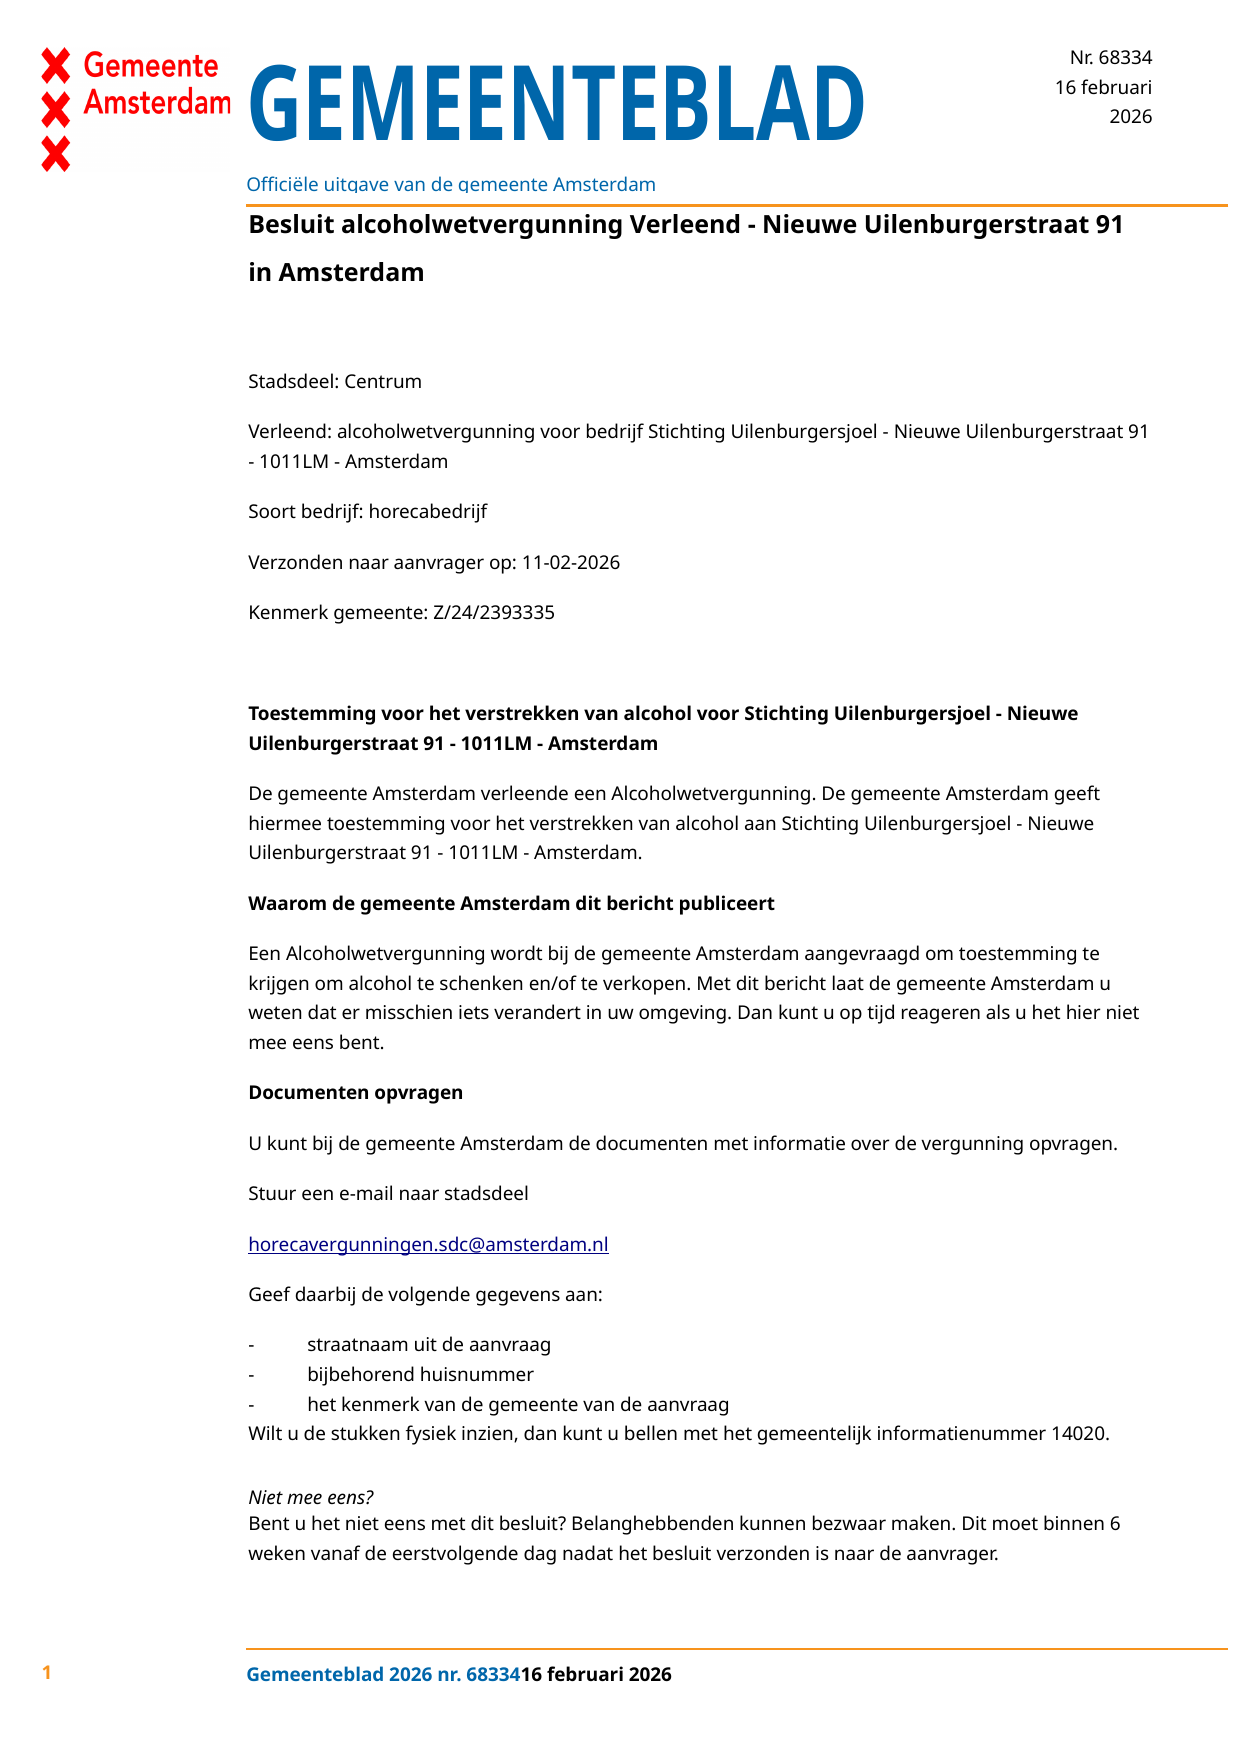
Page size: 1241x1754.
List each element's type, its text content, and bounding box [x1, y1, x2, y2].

text Waarom de gemeente Amsterdam dit bericht publiceert [248, 890, 1152, 916]
text Documenten opvragen [248, 1079, 1152, 1105]
list het kenmerk van de gemeente van de aanvraag [248, 1391, 1152, 1417]
list bijbehorend huisnummer [248, 1361, 1152, 1387]
text Niet mee eens? [248, 1484, 1152, 1510]
text Stuur een e-mail naar stadsdeel [248, 1180, 1152, 1206]
text Verzonden naar aanvrager op: 11-02-2026 [248, 549, 1152, 575]
list straatnaam uit de aanvraag [248, 1332, 1152, 1357]
text Toestemming voor het verstrekken van alcohol voor Stichting Uilenburgersjoel - Nieuwe Uilenburgerstraat 91 - 1011LM - Amsterdam [248, 700, 1152, 756]
text Kenmerk gemeente: Z/24/2393335 [248, 599, 1152, 625]
text Stadsdeel: Centrum [248, 368, 1152, 394]
text Bent u het niet eens met dit besluit? Belanghebbenden kunnen bezwaar maken. Dit moet binnen 6 weken vanaf de eerstvolgende dag nadat het besluit verzonden is naar de aanvrager. [248, 1510, 1152, 1565]
text U kunt bij de gemeente Amsterdam de documenten met informatie over de vergunning opvragen. [248, 1130, 1152, 1156]
text Geef daarbij de volgende gegevens aan: [248, 1281, 1152, 1307]
text De gemeente Amsterdam verleende een Alcoholwetvergunning. De gemeente Amsterdam geeft hiermee toestemming voor het verstrekken van alcohol aan Stichting Uilenburgersjoel - Nieuwe Uilenburgerstraat 91 - 1011LM - Amsterdam. [248, 780, 1152, 865]
picture [41, 47, 231, 172]
text Soort bedrijf: horecabedrijf [248, 499, 1152, 524]
text Wilt u de stukken fysiek inzien, dan kunt u bellen met het gemeentelijk informatienummer 14020. [248, 1420, 1152, 1446]
text Besluit alcoholwetvergunning Verleend - Nieuwe Uilenburgerstraat 91 in Amsterdam [248, 207, 1152, 288]
text Een Alcoholwetvergunning wordt bij de gemeente Amsterdam aangevraagd om toestemming te krijgen om alcohol te schenken en/of te verkopen. Met dit bericht laat de gemeente Amsterdam u weten dat er misschien iets verandert in uw omgeving. Dan kunt u op tijd reageren als u het hier niet mee eens bent. [248, 940, 1152, 1055]
text Verleend: alcoholwetvergunning voor bedrijf Stichting Uilenburgersjoel - Nieuwe Uilenburgerstraat 91 - 1011LM - Amsterdam [248, 419, 1152, 474]
text horecavergunningen.sdc@amsterdam.nl [248, 1231, 1152, 1257]
